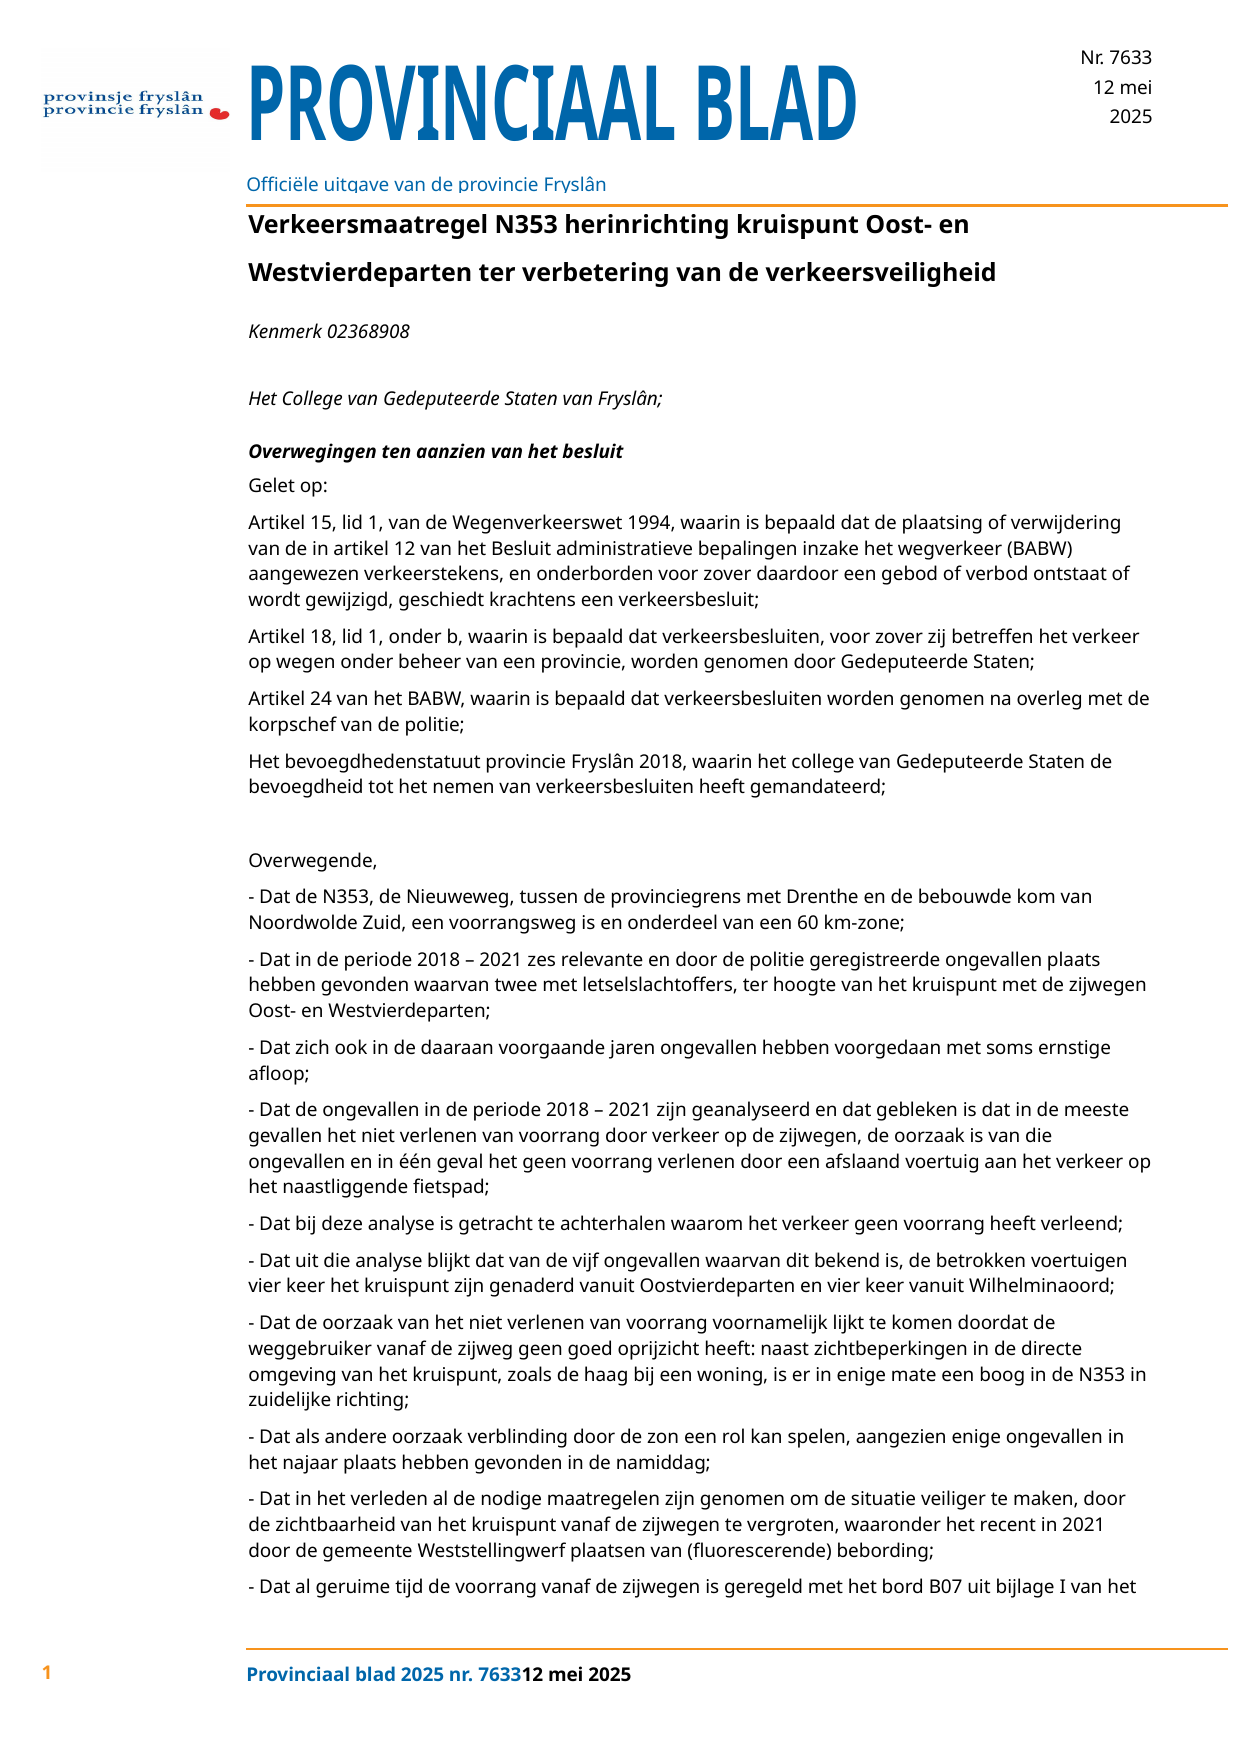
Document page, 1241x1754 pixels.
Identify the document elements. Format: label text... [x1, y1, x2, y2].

text - Dat al geruime tijd de voorrang vanaf de zijwegen is geregeld met het bord B07 uit bijlage I van het [248, 1574, 1152, 1599]
text Kenmerk 02368908 [248, 318, 1152, 344]
text - Dat zich ook in de daaraan voorgaande jaren ongevallen hebben voorgedaan met soms ernstige afloop; [248, 1034, 1152, 1086]
text Gelet op: [248, 472, 1152, 498]
text - Dat in het verleden al de nodige maatregelen zijn genomen om de situatie veiliger te maken, door de zichtbaarheid van het kruispunt vanaf de zijwegen te vergroten, waaronder het recent in 2021 door de gemeente Weststellingwerf plaatsen van (fluorescerende) bebording; [248, 1486, 1152, 1563]
text - Dat uit die analyse blijkt dat van de vijf ongevallen waarvan dit bekend is, de betrokken voertuigen vier keer het kruispunt zijn genaderd vanuit Oostvierdeparten en vier keer vanuit Wilhelminaoord; [248, 1247, 1152, 1298]
text - Dat als andere oorzaak verblinding door de zon een rol kan spelen, aangezien enige ongevallen in het najaar plaats hebben gevonden in de namiddag; [248, 1423, 1152, 1475]
text Het College van Gedeputeerde Staten van Fryslân; [248, 386, 1152, 411]
text - Dat de ongevallen in de periode 2018 – 2021 zijn geanalyseerd en dat gebleken is dat in de meeste gevallen het niet verlenen van voorrang door verkeer op de zijwegen, de oorzaak is van die ongevallen en in één geval het geen voorrang verlenen door een afslaand voertuig aan het verkeer op het naastliggende fietspad; [248, 1096, 1152, 1199]
text - Dat bij deze analyse is getracht te achterhalen waarom het verkeer geen voorrang heeft verleend; [248, 1210, 1152, 1236]
text Verkeersmaatregel N353 herinrichting kruispunt Oost- en Westvierdeparten ter verbetering van de verkeersveiligheid [248, 207, 1152, 288]
text Artikel 15, lid 1, van de Wegenverkeerswet 1994, waarin is bepaald dat de plaatsing of verwijdering van de in artikel 12 van het Besluit administratieve bepalingen inzake het wegverkeer (BABW) aangewezen verkeerstekens, en onderborden voor zover daardoor een gebod of verbod ontstaat of wordt gewijzigd, geschiedt krachtens een verkeersbesluit; [248, 509, 1152, 612]
text - Dat de N353, de Nieuweweg, tussen de provinciegrens met Drenthe en de bebouwde kom van Noordwolde Zuid, een voorrangsweg is en onderdeel van een 60 km-zone; [248, 883, 1152, 935]
text Artikel 18, lid 1, onder b, waarin is bepaald dat verkeersbesluiten, voor zover zij betreffen het verkeer op wegen onder beheer van een provincie, worden genomen door Gedeputeerde Staten; [248, 623, 1152, 674]
text Artikel 24 van het BABW, waarin is bepaald dat verkeersbesluiten worden genomen na overleg met de korpschef van de politie; [248, 685, 1152, 737]
text - Dat de oorzaak van het niet verlenen van voorrang voornamelijk lijkt te komen doordat de weggebruiker vanaf de zijweg geen goed oprijzicht heeft: naast zichtbeperkingen in de directe omgeving van het kruispunt, zoals de haag bij een woning, is er in enige mate een boog in de N353 in zuidelijke richting; [248, 1309, 1152, 1412]
text Overwegingen ten aanzien van het besluit [248, 438, 1152, 464]
text Overwegende, [248, 847, 1152, 873]
picture [41, 47, 231, 172]
text - Dat in de periode 2018 – 2021 zes relevante en door de politie geregistreerde ongevallen plaats hebben gevonden waarvan twee met letselslachtoffers, ter hoogte van het kruispunt met de zijwegen Oost- en Westvierdeparten; [248, 946, 1152, 1023]
text Het bevoegdhedenstatuut provincie Fryslân 2018, waarin het college van Gedeputeerde Staten de bevoegdheid tot het nemen van verkeersbesluiten heeft gemandateerd; [248, 748, 1152, 799]
